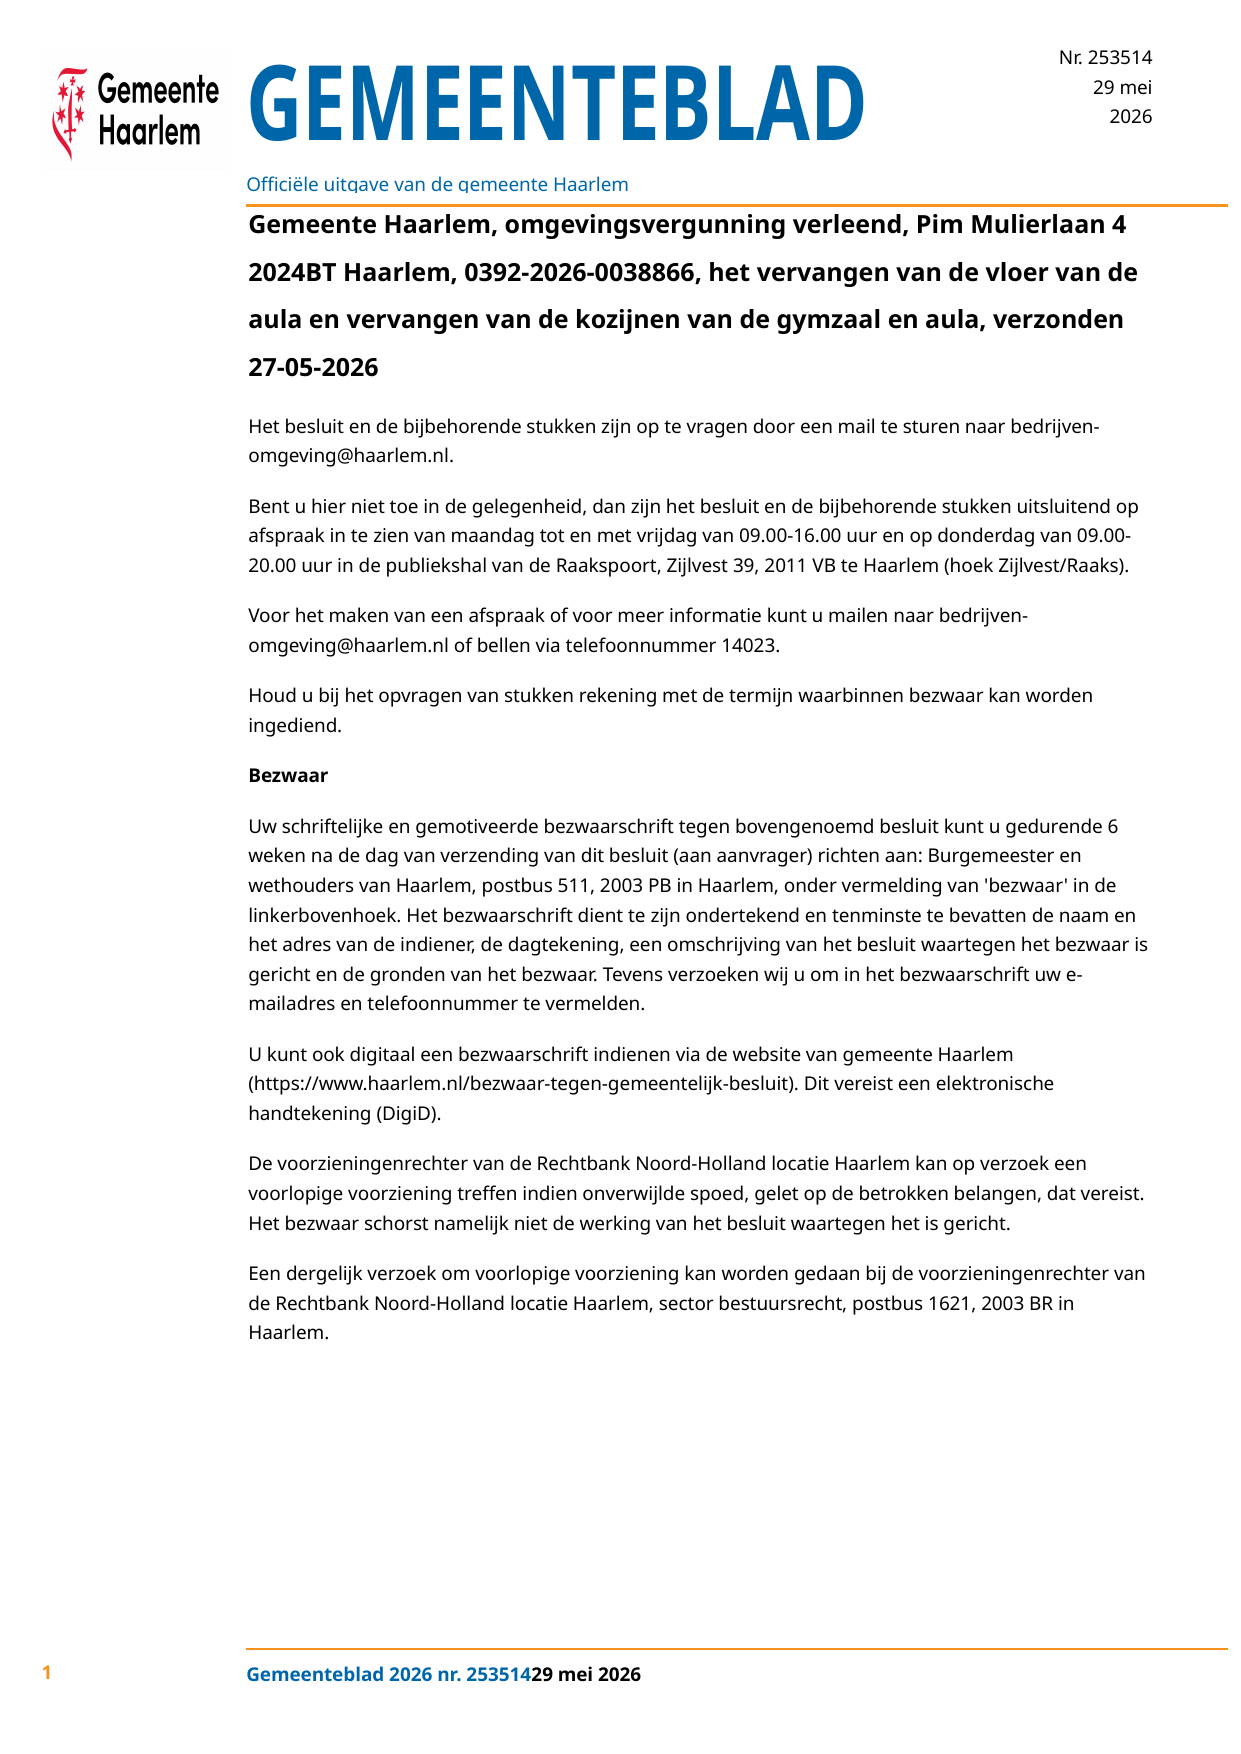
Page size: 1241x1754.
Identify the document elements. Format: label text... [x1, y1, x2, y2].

picture [41, 47, 231, 172]
text Uw schriftelijke en gemotiveerde bezwaarschrift tegen bovengenoemd besluit kunt u gedurende 6 weken na de dag van verzending van dit besluit (aan aanvrager) richten aan: Burgemeester en wethouders van Haarlem, postbus 511, 2003 PB in Haarlem, onder vermelding van 'bezwaar' in de linkerbovenhoek. Het bezwaarschrift dient te zijn ondertekend en tenminste te bevatten de naam en het adres van de indiener, de dagtekening, een omschrijving van het besluit waartegen het bezwaar is gericht en de gronden van het bezwaar. Tevens verzoeken wij u om in het bezwaarschrift uw e-mailadres en telefoonnummer te vermelden. [248, 813, 1152, 1016]
text Bezwaar [248, 763, 1152, 788]
text Het besluit en de bijbehorende stukken zijn op te vragen door een mail te sturen naar bedrijven-omgeving@haarlem.nl. [248, 413, 1152, 468]
text Voor het maken van een afspraak of voor meer informatie kunt u mailen naar bedrijven-omgeving@haarlem.nl of bellen via telefoonnummer 14023. [248, 603, 1152, 658]
text Houd u bij het opvragen van stukken rekening met de termijn waarbinnen bezwaar kan worden ingediend. [248, 683, 1152, 738]
text Een dergelijk verzoek om voorlopige voorziening kan worden gedaan bij de voorzieningenrechter van de Rechtbank Noord-Holland locatie Haarlem, sector bestuursrecht, postbus 1621, 2003 BR in Haarlem. [248, 1260, 1152, 1345]
text U kunt ook digitaal een bezwaarschrift indienen via de website van gemeente Haarlem (https://www.haarlem.nl/bezwaar-tegen-gemeentelijk-besluit). Dit vereist een elektronische handtekening (DigiD). [248, 1041, 1152, 1126]
text Gemeente Haarlem, omgevingsvergunning verleend, Pim Mulierlaan 4 2024BT Haarlem, 0392-2026-0038866, het vervangen van de vloer van de aula en vervangen van de kozijnen van de gymzaal en aula, verzonden 27-05-2026 [248, 207, 1152, 384]
text Bent u hier niet toe in de gelegenheid, dan zijn het besluit en de bijbehorende stukken uitsluitend op afspraak in te zien van maandag tot en met vrijdag van 09.00-16.00 uur en op donderdag van 09.00-20.00 uur in de publiekshal van de Raakspoort, Zijlvest 39, 2011 VB te Haarlem (hoek Zijlvest/Raaks). [248, 493, 1152, 578]
text De voorzieningenrechter van de Rechtbank Noord-Holland locatie Haarlem kan op verzoek een voorlopige voorziening treffen indien onverwijlde spoed, gelet op de betrokken belangen, dat vereist. Het bezwaar schorst namelijk niet de werking van het besluit waartegen het is gericht. [248, 1151, 1152, 1236]
